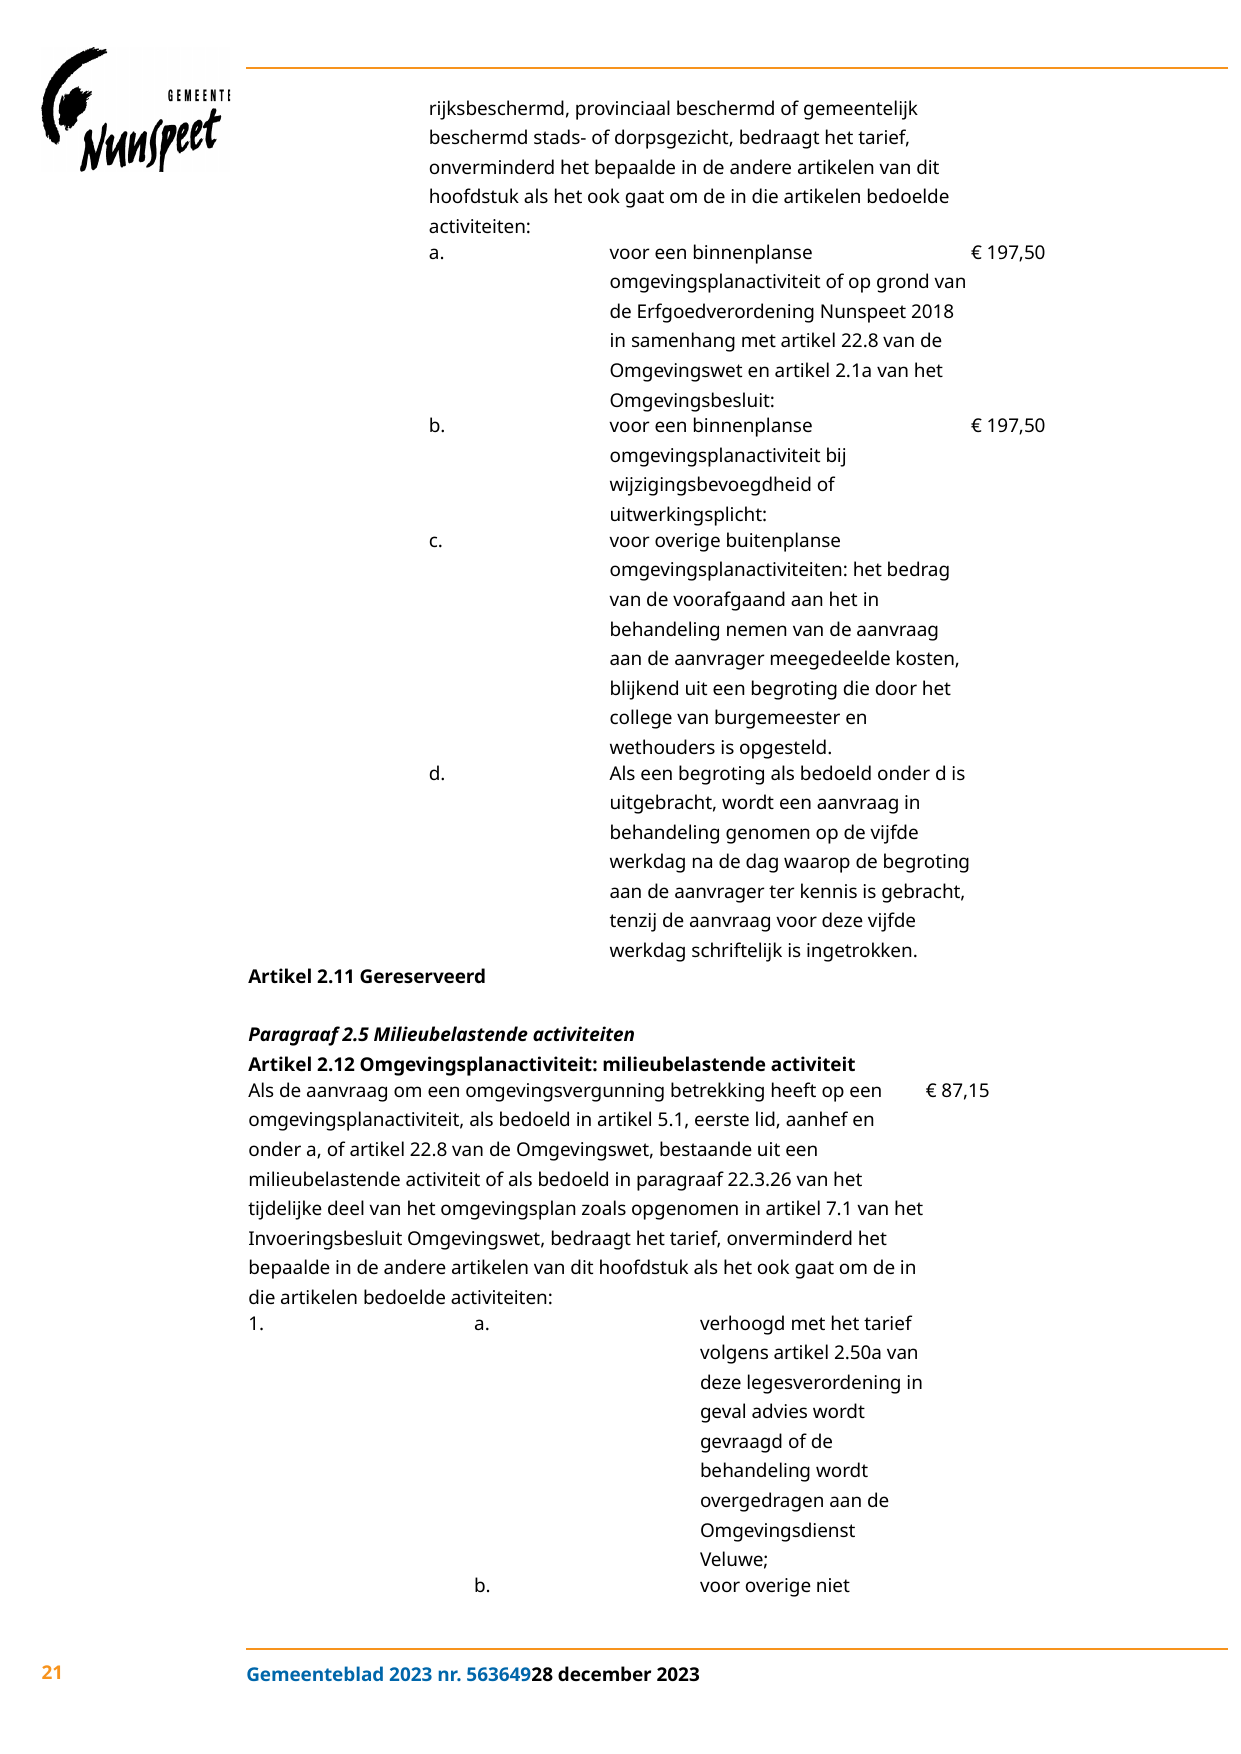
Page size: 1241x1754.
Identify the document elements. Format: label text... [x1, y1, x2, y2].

table_cell € 197,50 [971, 413, 1152, 527]
table_cell [248, 95, 429, 963]
picture [41, 47, 231, 172]
table_cell [971, 95, 1152, 239]
table_header [926, 1051, 1152, 1077]
table_cell a. [429, 239, 609, 412]
table_cell a. [474, 1310, 700, 1572]
table_cell d. [429, 760, 609, 963]
table_cell rijksbeschermd, provinciaal beschermd of gemeentelijk beschermd stads- of dorpsgezicht, bedraagt het tarief, onverminderd het bepaalde in de andere artikelen van dit hoofdstuk als het ook gaat om de in die artikelen bedoelde activiteiten: [429, 95, 971, 239]
table_cell [971, 963, 1152, 989]
table_cell b. [474, 1572, 700, 1598]
table_cell [971, 527, 1152, 760]
table_cell voor een binnenplanse omgevingsplanactiviteit of op grond van de Erfgoedverordening Nunspeet 2018 in samenhang met artikel 22.8 van de Omgevingswet en artikel 2.1a van het Omgevingsbesluit: [609, 239, 971, 412]
table_cell c. [429, 527, 609, 760]
table_cell Als de aanvraag om een omgevingsvergunning betrekking heeft op een omgevingsplanactiviteit, als bedoeld in artikel 5.1, eerste lid, aanhef en onder a, of artikel 22.8 van de Omgevingswet, bestaande uit een milieubelastende activiteit of als bedoeld in paragraaf 22.3.26 van het tijdelijke deel van het omgevingsplan zoals opgenomen in artikel 7.1 van het Invoeringsbesluit Omgevingswet, bedraagt het tarief, onverminderd het bepaalde in de andere artikelen van dit hoofdstuk als het ook gaat om de in die artikelen bedoelde activiteiten: [248, 1077, 926, 1310]
table_cell [971, 760, 1152, 963]
table_cell € 197,50 [971, 239, 1152, 412]
table_cell Als een begroting als bedoeld onder d is uitgebracht, wordt een aanvraag in behandeling genomen op de vijfde werkdag na de dag waarop de begroting aan de aanvrager ter kennis is gebracht, tenzij de aanvraag voor deze vijfde werkdag schriftelijk is ingetrokken. [609, 760, 971, 963]
text Paragraaf 2.5 Milieubelastende activiteiten [248, 1022, 1152, 1047]
table_cell 1. [248, 1310, 474, 1598]
table_header Artikel 2.12 Omgevingsplanactiviteit: milieubelastende activiteit [248, 1051, 926, 1077]
table_cell [926, 1572, 1152, 1598]
table_cell b. [429, 413, 609, 527]
table_cell [926, 1310, 1152, 1572]
table_cell voor overige niet [700, 1572, 926, 1598]
table_cell € 87,15 [926, 1077, 1152, 1310]
table_cell voor een binnenplanse omgevingsplanactiviteit bij wijzigingsbevoegdheid of uitwerkingsplicht: [609, 413, 971, 527]
table_cell Artikel 2.11 Gereserveerd [248, 963, 971, 989]
table_cell verhoogd met het tarief volgens artikel 2.50a van deze legesverordening in geval advies wordt gevraagd of de behandeling wordt overgedragen aan de Omgevingsdienst Veluwe; [700, 1310, 926, 1572]
table_cell voor overige buitenplanse omgevingsplanactiviteiten: het bedrag van de voorafgaand aan het in behandeling nemen van de aanvraag aan de aanvrager meegedeelde kosten, blijkend uit een begroting die door het college van burgemeester en wethouders is opgesteld. [609, 527, 971, 760]
